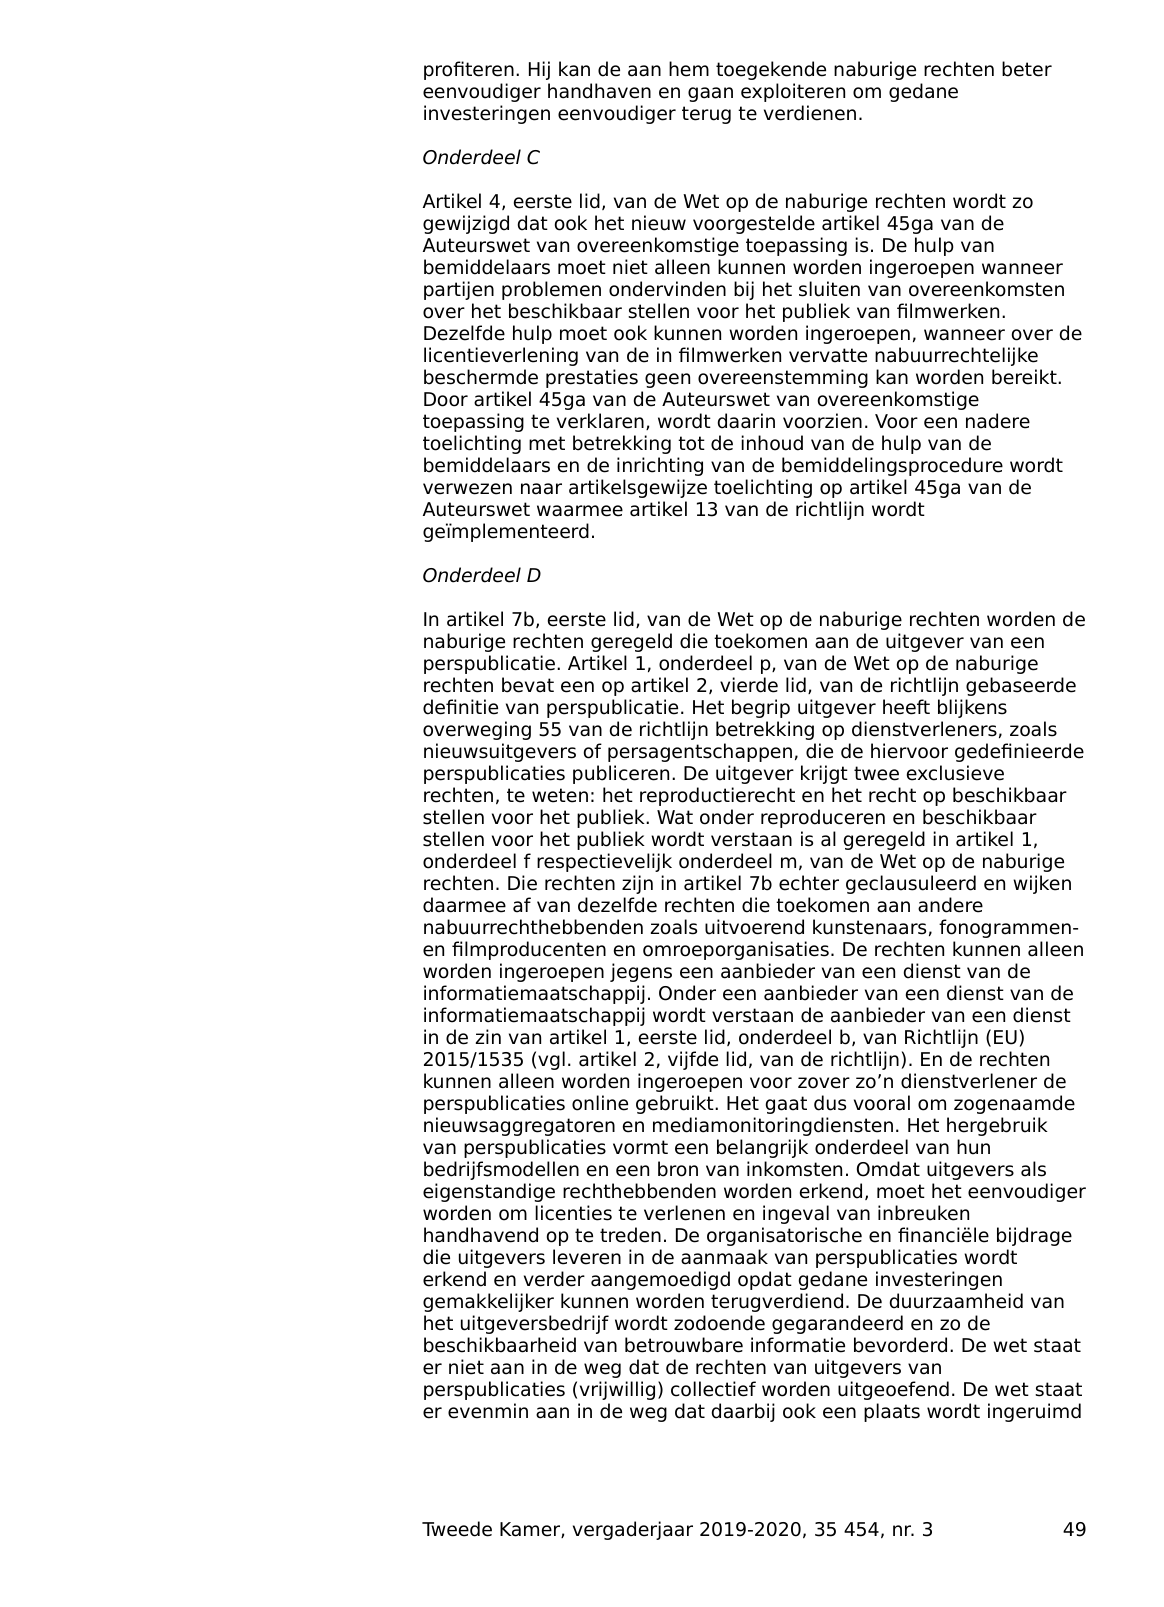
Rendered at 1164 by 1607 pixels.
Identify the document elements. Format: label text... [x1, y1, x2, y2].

text In artikel 7b, eerste lid, van de Wet op de naburige rechten worden de naburige rechten geregeld die toekomen aan de uitgever van een perspublicatie. Artikel 1, onderdeel p, van de Wet op de naburige rechten bevat een op artikel 2, vierde lid, van de richtlijn gebaseerde definitie van perspublicatie. Het begrip uitgever heeft blijkens overweging 55 van de richtlijn betrekking op dienstverleners, zoals nieuwsuitgevers of persagentschappen, die de hiervoor gedefinieerde perspublicaties publiceren. De uitgever krijgt twee exclusieve rechten, te weten: het reproductierecht en het recht op beschikbaar stellen voor het publiek. Wat onder reproduceren en beschikbaar stellen voor het publiek wordt verstaan is al geregeld in artikel 1, onderdeel f respectievelijk onderdeel m, van de Wet op de naburige rechten. Die rechten zijn in artikel 7b echter geclausuleerd en wijken daarmee af van dezelfde rechten die toekomen aan andere nabuurrechthebbenden zoals uitvoerend kunstenaars, fonogrammen- en filmproducenten en omroeporganisaties. De rechten kunnen alleen worden ingeroepen jegens een aanbieder van een dienst van de informatiemaatschappij. Onder een aanbieder van een dienst van de informatiemaatschappij wordt verstaan de aanbieder van een dienst in de zin van artikel 1, eerste lid, onderdeel b, van Richtlijn (EU) 2015/1535 (vgl. artikel 2, vijfde lid, van de richtlijn). En de rechten kunnen alleen worden ingeroepen voor zover zo’n dienstverlener de perspublicaties online gebruikt. Het gaat dus vooral om zogenaamde nieuwsaggregatoren en mediamonitoringdiensten. Het hergebruik van perspublicaties vormt een belangrijk onderdeel van hun bedrijfsmodellen en een bron van inkomsten. Omdat uitgevers als eigenstandige rechthebbenden worden erkend, moet het eenvoudiger worden om licenties te verlenen en ingeval van inbreuken handhavend op te treden. De organisatorische en financiële bijdrage die uitgevers leveren in de aanmaak van perspublicaties wordt erkend en verder aangemoedigd opdat gedane investeringen gemakkelijker kunnen worden terugverdiend. De duurzaamheid van het uitgeversbedrijf wordt zodoende gegarandeerd en zo de beschikbaarheid van betrouwbare informatie bevorderd. De wet staat er niet aan in de weg dat de rechten van uitgevers van perspublicaties (vrijwillig) collectief worden uitgeoefend. De wet staat er evenmin aan in de weg dat daarbij ook een plaats wordt ingeruimd [422, 609, 1087, 1423]
subtitle Onderdeel D [422, 565, 1087, 587]
subtitle Onderdeel C [422, 147, 1087, 169]
text profiteren. Hij kan de aan hem toegekende naburige rechten beter eenvoudiger handhaven en gaan exploiteren om gedane investeringen eenvoudiger terug te verdienen. [422, 59, 1087, 125]
text Artikel 4, eerste lid, van de Wet op de naburige rechten wordt zo gewijzigd dat ook het nieuw voorgestelde artikel 45ga van de Auteurswet van overeenkomstige toepassing is. De hulp van bemiddelaars moet niet alleen kunnen worden ingeroepen wanneer partijen problemen ondervinden bij het sluiten van overeenkomsten over het beschikbaar stellen voor het publiek van filmwerken. Dezelfde hulp moet ook kunnen worden ingeroepen, wanneer over de licentieverlening van de in filmwerken vervatte nabuurrechtelijke beschermde prestaties geen overeenstemming kan worden bereikt. Door artikel 45ga van de Auteurswet van overeenkomstige toepassing te verklaren, wordt daarin voorzien. Voor een nadere toelichting met betrekking tot de inhoud van de hulp van de bemiddelaars en de inrichting van de bemiddelingsprocedure wordt verwezen naar artikelsgewijze toelichting op artikel 45ga van de Auteurswet waarmee artikel 13 van de richtlijn wordt geïmplementeerd. [422, 191, 1087, 543]
